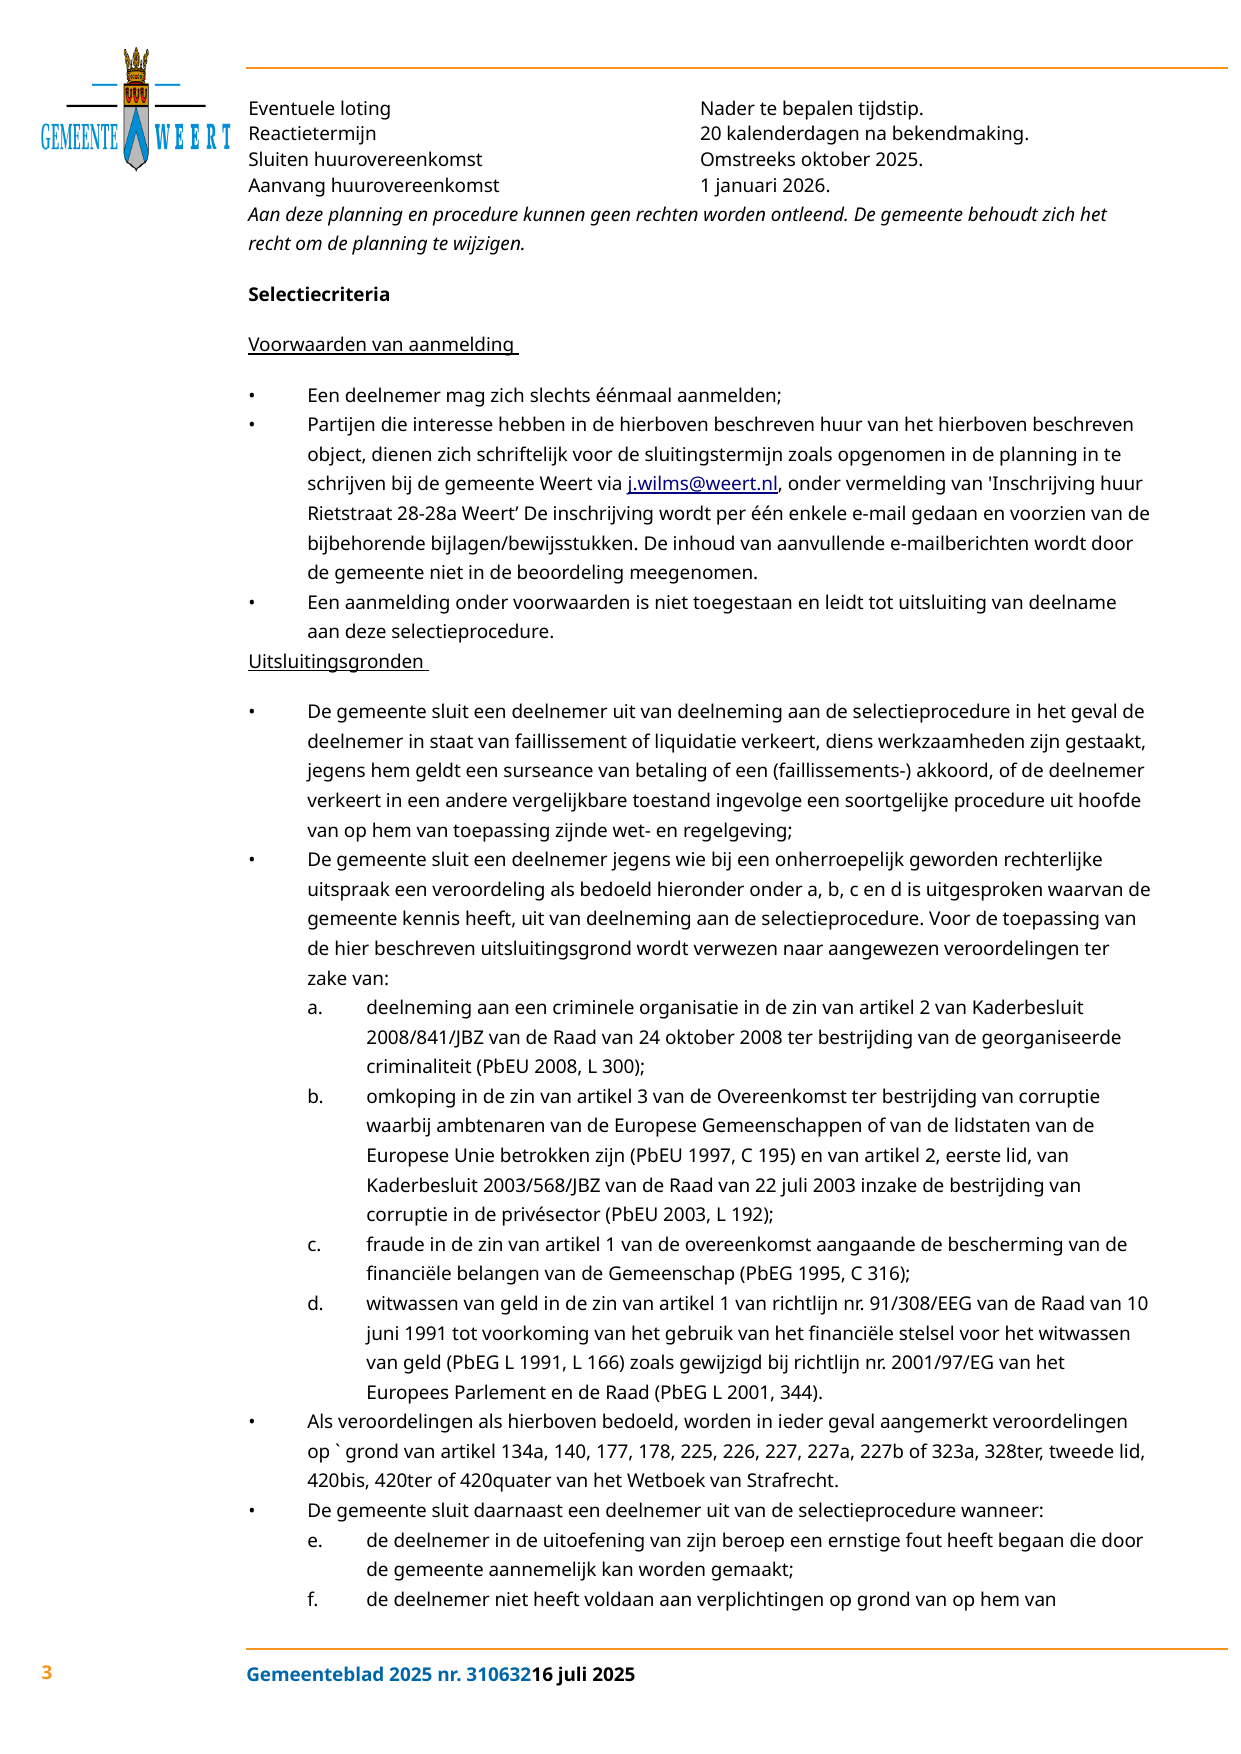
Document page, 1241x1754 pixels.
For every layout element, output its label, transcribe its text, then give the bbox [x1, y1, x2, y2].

picture [41, 47, 231, 172]
table_cell Eventuele loting [248, 95, 700, 121]
list De gemeente sluit een deelnemer jegens wie bij een onherroepelijk geworden rechterlijke uitspraak een veroordeling als bedoeld hieronder onder a, b, c en d is uitgesproken waarvan de gemeente kennis heeft, uit van deelneming aan de selectieprocedure. Voor de toepassing van de hier beschreven uitsluitingsgrond wordt verwezen naar aangewezen veroordelingen ter zake van: [248, 846, 1152, 990]
text Uitsluitingsgronden [248, 648, 1152, 674]
table_cell Sluiten huurovereenkomst [248, 146, 700, 172]
table_cell Reactietermijn [248, 121, 700, 146]
table_cell Omstreeks oktober 2025. [700, 146, 1152, 172]
table_cell 20 kalenderdagen na bekendmaking. [700, 121, 1152, 146]
text Voorwaarden van aanmelding [248, 331, 1152, 357]
list Partijen die interesse hebben in de hierboven beschreven huur van het hierboven beschreven object, dienen zich schriftelijk voor de sluitingstermijn zoals opgenomen in de planning in te schrijven bij de gemeente Weert via j.wilms@weert.nl, onder vermelding van 'Inschrijving huur Rietstraat 28-28a Weert’ De inschrijving wordt per één enkele e-mail gedaan en voorzien van de bijbehorende bijlagen/bewijsstukken. De inhoud van aanvullende e-mailberichten wordt door de gemeente niet in de beoordeling meegenomen. [248, 411, 1152, 585]
list witwassen van geld in de zin van artikel 1 van richtlijn nr. 91/308/EEG van de Raad van 10 juni 1991 tot voorkoming van het gebruik van het financiële stelsel voor het witwassen van geld (PbEG L 1991, L 166) zoals gewijzigd bij richtlijn nr. 2001/97/EG van het Europees Parlement en de Raad (PbEG L 2001, 344). [307, 1290, 1152, 1404]
table_cell Nader te bepalen tijdstip. [700, 95, 1152, 121]
table_cell 1 januari 2026. [700, 172, 1152, 198]
list De gemeente sluit een deelnemer uit van deelneming aan de selectieprocedure in het geval de deelnemer in staat van faillissement of liquidatie verkeert, diens werkzaamheden zijn gestaakt, jegens hem geldt een surseance van betaling of een (faillissements-) akkoord, of de deelnemer verkeert in een andere vergelijkbare toestand ingevolge een soortgelijke procedure uit hoofde van op hem van toepassing zijnde wet- en regelgeving; [248, 698, 1152, 842]
list De gemeente sluit daarnaast een deelnemer uit van de selectieprocedure wanneer: [248, 1497, 1152, 1523]
list de deelnemer niet heeft voldaan aan verplichtingen op grond van op hem van [307, 1586, 1152, 1612]
list omkoping in de zin van artikel 3 van de Overeenkomst ter bestrijding van corruptie waarbij ambtenaren van de Europese Gemeenschappen of van de lidstaten van de Europese Unie betrokken zijn (PbEU 1997, C 195) en van artikel 2, eerste lid, van Kaderbesluit 2003/568/JBZ van de Raad van 22 juli 2003 inzake de bestrijding van corruptie in de privésector (PbEU 2003, L 192); [307, 1083, 1152, 1227]
text Aan deze planning en procedure kunnen geen rechten worden ontleend. De gemeente behoudt zich het recht om de planning te wijzigen. [248, 201, 1152, 256]
table_cell Aanvang huurovereenkomst [248, 172, 700, 198]
list Een aanmelding onder voorwaarden is niet toegestaan en leidt tot uitsluiting van deelname aan deze selectieprocedure. [248, 589, 1152, 644]
list fraude in de zin van artikel 1 van de overeenkomst aangaande de bescherming van de financiële belangen van de Gemeenschap (PbEG 1995, C 316); [307, 1231, 1152, 1286]
text Selectiecriteria [248, 281, 1152, 307]
list Als veroordelingen als hierboven bedoeld, worden in ieder geval aangemerkt veroordelingen op ` grond van artikel 134a, 140, 177, 178, 225, 226, 227, 227a, 227b of 323a, 328ter, tweede lid, 420bis, 420ter of 420quater van het Wetboek van Strafrecht. [248, 1408, 1152, 1493]
list de deelnemer in de uitoefening van zijn beroep een ernstige fout heeft begaan die door de gemeente aannemelijk kan worden gemaakt; [307, 1527, 1152, 1582]
list Een deelnemer mag zich slechts éénmaal aanmelden; [248, 382, 1152, 407]
list deelneming aan een criminele organisatie in de zin van artikel 2 van Kaderbesluit 2008/841/JBZ van de Raad van 24 oktober 2008 ter bestrijding van de georganiseerde criminaliteit (PbEU 2008, L 300); [307, 994, 1152, 1079]
